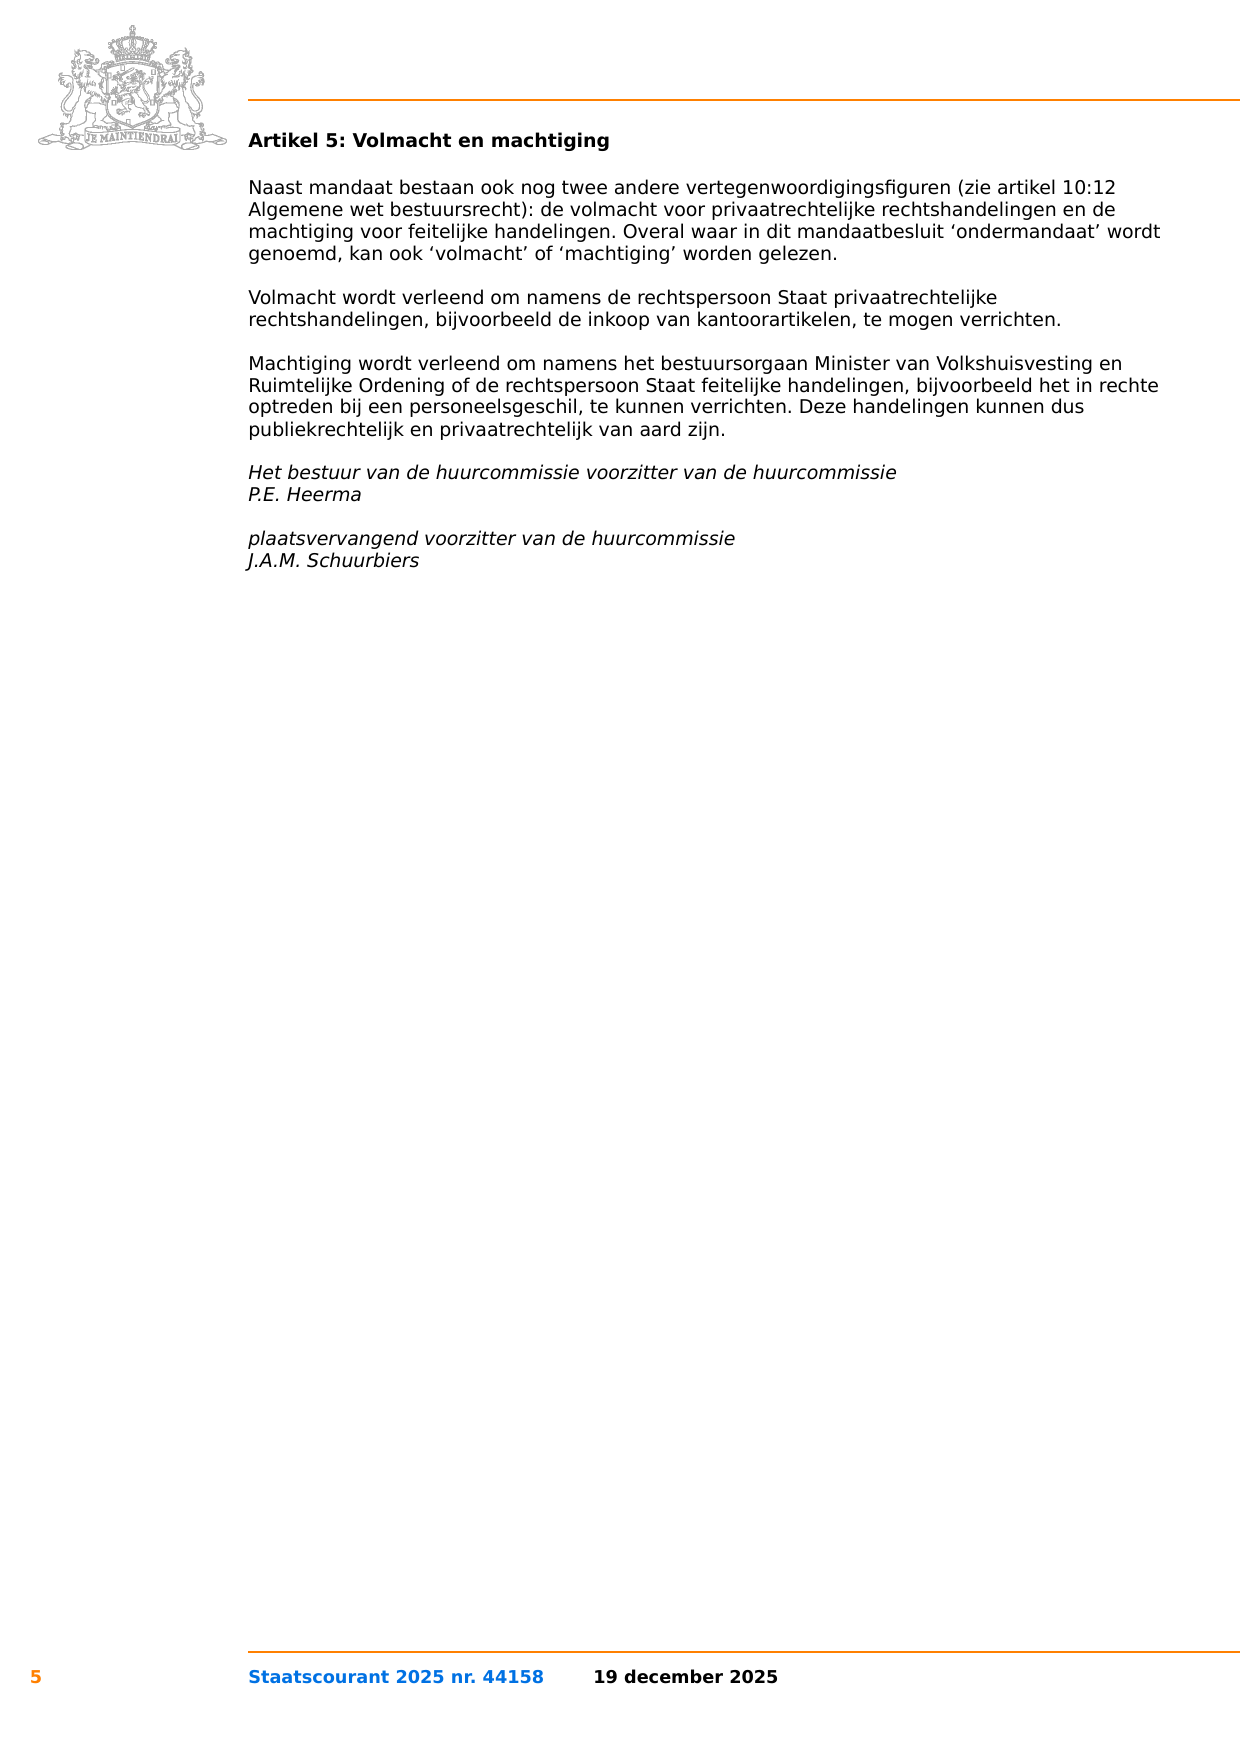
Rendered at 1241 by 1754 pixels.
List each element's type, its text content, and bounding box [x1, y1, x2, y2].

picture [38, 25, 227, 150]
text Naast mandaat bestaan ook nog twee andere vertegenwoordigingsfiguren (zie artikel 10:12 Algemene wet bestuursrecht): de volmacht voor privaatrechtelijke rechtshandelingen en de machtiging voor feitelijke handelingen. Overal waar in dit mandaatbesluit ‘ondermandaat’ wordt genoemd, kan ook ‘volmacht’ of ‘machtiging’ worden gelezen. [248, 177, 1163, 265]
text Machtiging wordt verleend om namens het bestuursorgaan Minister van Volkshuisvesting en Ruimtelijke Ordening of de rechtspersoon Staat feitelijke handelingen, bijvoorbeeld het in rechte optreden bij een personeelsgeschil, te kunnen verrichten. Deze handelingen kunnen dus publiekrechtelijk en privaatrechtelijk van aard zijn. [248, 352, 1163, 440]
text Het bestuur van de huurcommissie voorzitter van de huurcommissie P.E. Heerma [248, 462, 1163, 506]
subtitle Artikel 5: Volmacht en machtiging [248, 130, 1163, 152]
text Volmacht wordt verleend om namens de rechtspersoon Staat privaatrechtelijke rechtshandelingen, bijvoorbeeld de inkoop van kantoorartikelen, te mogen verrichten. [248, 287, 1163, 331]
text plaatsvervangend voorzitter van de huurcommissie J.A.M. Schuurbiers [248, 528, 1163, 572]
